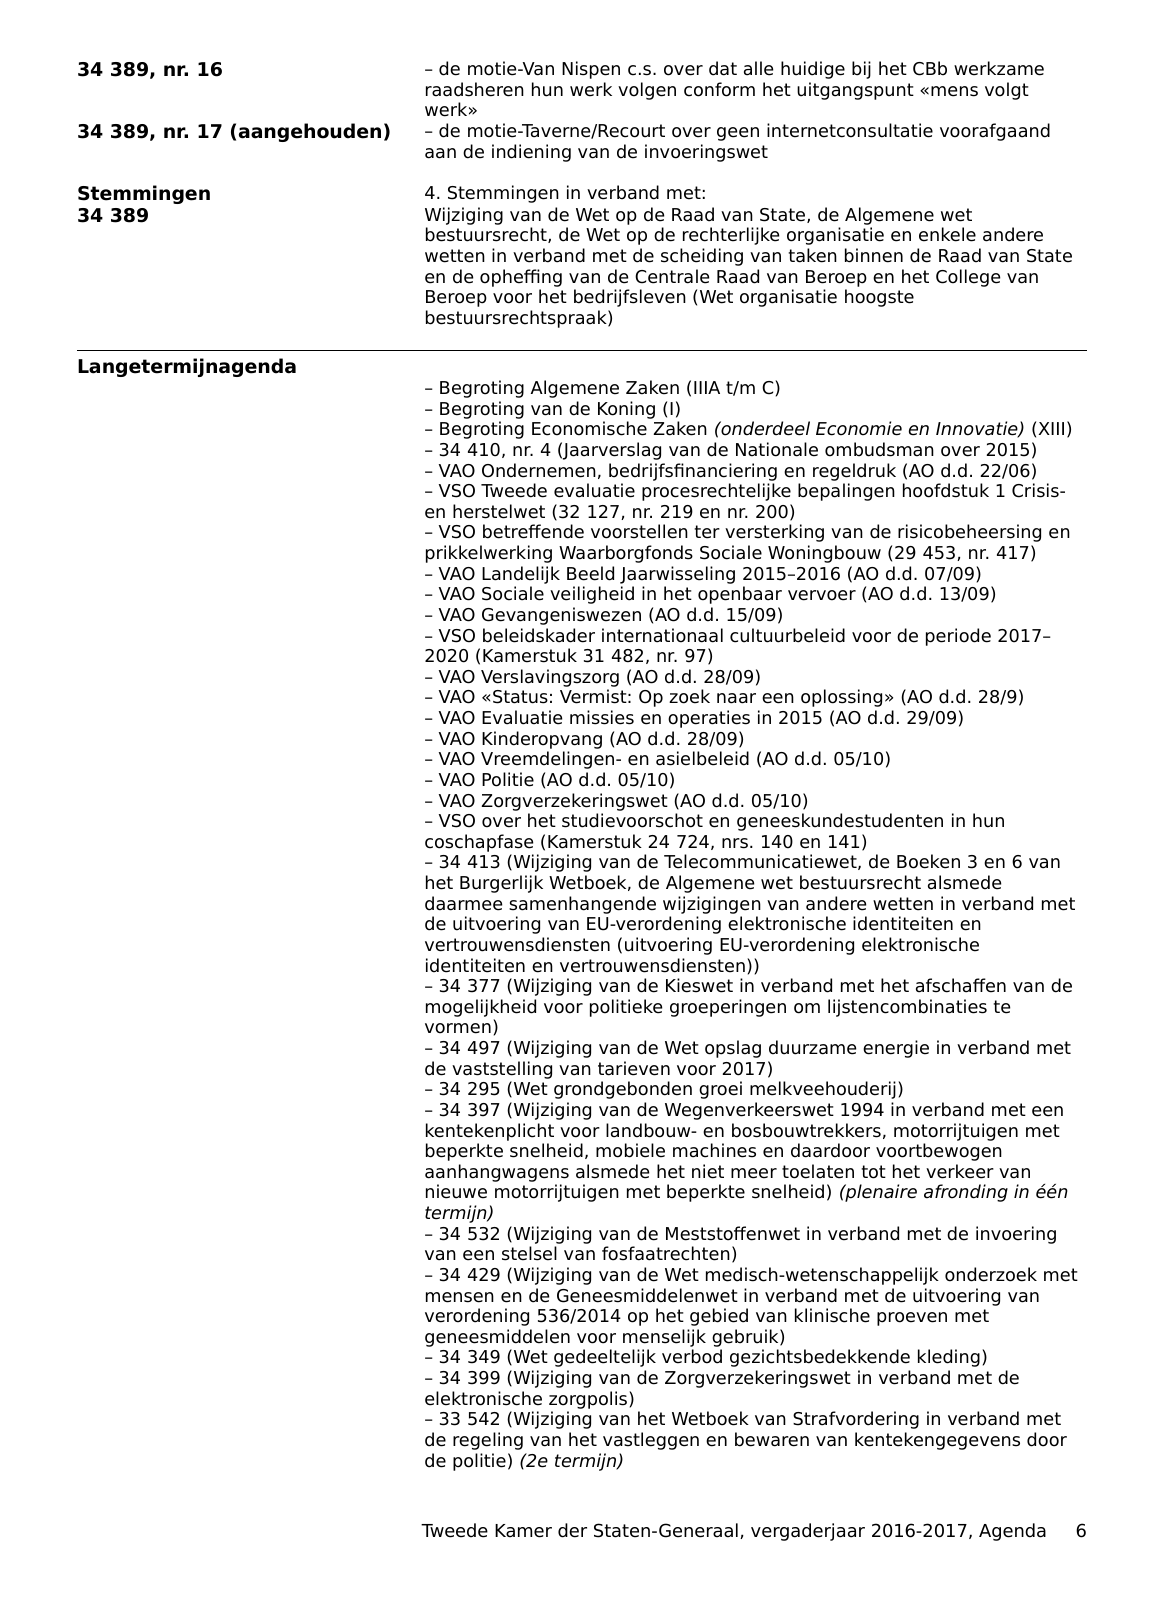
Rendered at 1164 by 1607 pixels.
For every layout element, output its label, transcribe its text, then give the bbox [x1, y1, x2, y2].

table_cell [401, 605, 418, 626]
table_cell [77, 667, 401, 687]
table_cell [77, 440, 401, 461]
table_cell [401, 121, 418, 162]
table_cell [77, 1224, 401, 1265]
table_cell [401, 378, 418, 399]
table_cell – VSO Tweede evaluatie procesrechtelijke bepalingen hoofdstuk 1 Crisis- en herstelwet (32 127, nr. 219 en nr. 200) [418, 481, 1087, 522]
table_cell [77, 791, 401, 811]
table_cell [401, 481, 418, 522]
table_cell – 34 377 (Wijziging van de Kieswet in verband met het afschaffen van de mogelijkheid voor politieke groeperingen om lijstencombinaties te vormen) [418, 976, 1087, 1038]
table_cell [401, 1348, 418, 1368]
table_cell – 34 397 (Wijziging van de Wegenverkeerswet 1994 in verband met een kentekenplicht voor landbouw- en bosbouwtrekkers, motorrijtuigen met beperkte snelheid, mobiele machines en daardoor voortbewogen aanhangwagens alsmede het niet meer toelaten tot het verkeer van nieuwe motorrijtuigen met beperkte snelheid) (plenaire afronding in één termijn) [418, 1100, 1087, 1224]
table_cell 4. Stemmingen in verband met: [418, 183, 1087, 205]
table_cell [401, 1265, 418, 1347]
table_cell [77, 729, 401, 749]
table_cell [401, 205, 418, 328]
table_cell [77, 1100, 401, 1224]
table_cell 34 389, nr. 17 (aangehouden) [77, 121, 401, 162]
table_cell – 33 542 (Wijziging van het Wetboek van Strafvordering in verband met de regeling van het vastleggen en bewaren van kentekengegevens door de politie) (2e termijn) [418, 1409, 1087, 1471]
table_cell [77, 461, 401, 481]
table_cell – VAO Sociale veiligheid in het openbaar vervoer (AO d.d. 13/09) [418, 584, 1087, 605]
table_cell [401, 564, 418, 584]
table_cell – 34 410, nr. 4 (Jaarverslag van de Nationale ombudsman over 2015) [418, 440, 1087, 461]
table_cell [77, 419, 401, 440]
table_cell [77, 605, 401, 626]
table_cell – 34 497 (Wijziging van de Wet opslag duurzame energie in verband met de vaststelling van tarieven voor 2017) [418, 1038, 1087, 1079]
table_cell [77, 564, 401, 584]
table_cell [401, 419, 418, 440]
table_cell [401, 729, 418, 749]
table_cell – VAO Zorgverzekeringswet (AO d.d. 05/10) [418, 791, 1087, 811]
table_cell – VAO «Status: Vermist: Op zoek naar een oplossing» (AO d.d. 28/9) [418, 688, 1087, 708]
table_cell [77, 1038, 401, 1079]
table_cell – 34 399 (Wijziging van de Zorgverzekeringswet in verband met de elektronische zorgpolis) [418, 1368, 1087, 1409]
table_cell [77, 399, 401, 419]
table_cell – VAO Politie (AO d.d. 05/10) [418, 770, 1087, 791]
table_cell 34 389 [77, 205, 401, 328]
table_cell – de motie-Van Nispen c.s. over dat alle huidige bij het CBb werkzame raadsheren hun werk volgen conform het uitgangspunt «mens volgt werk» [418, 59, 1087, 121]
table_cell [77, 584, 401, 605]
table_cell [401, 1038, 418, 1079]
table_cell – Begroting Algemene Zaken (IIIA t/m C) [418, 378, 1087, 399]
table_cell [77, 1265, 401, 1347]
table_cell [401, 461, 418, 481]
table_cell [77, 481, 401, 522]
table_cell Stemmingen [77, 183, 401, 205]
table_cell [401, 811, 418, 852]
table_cell [77, 1368, 401, 1409]
table_cell [77, 708, 401, 729]
table_cell [77, 749, 401, 770]
table_cell – Begroting Economische Zaken (onderdeel Economie en Innovatie) (XIII) [418, 419, 1087, 440]
table_cell [401, 853, 418, 976]
table_cell – VAO Landelijk Beeld Jaarwisseling 2015–2016 (AO d.d. 07/09) [418, 564, 1087, 584]
table_cell [77, 1079, 401, 1100]
table_cell [401, 183, 418, 205]
table_cell – de motie-Taverne/Recourt over geen internetconsultatie voorafgaand aan de indiening van de invoeringswet [418, 121, 1087, 162]
table_cell [401, 667, 418, 687]
table_header Langetermijnagenda [77, 351, 401, 378]
table_cell – 34 349 (Wet gedeeltelijk verbod gezichtsbedekkende kleding) [418, 1348, 1087, 1368]
table_cell [401, 1368, 418, 1409]
table_cell [77, 378, 401, 399]
table_cell Wijziging van de Wet op de Raad van State, de Algemene wet bestuursrecht, de Wet op de rechterlijke organisatie en enkele andere wetten in verband met de scheiding van taken binnen de Raad van State en de opheffing van de Centrale Raad van Beroep en het College van Beroep voor het bedrijfsleven (Wet organisatie hoogste bestuursrechtspraak) [418, 205, 1087, 328]
table_cell – VAO Kinderopvang (AO d.d. 28/09) [418, 729, 1087, 749]
table_cell – 34 295 (Wet grondgebonden groei melkveehouderij) [418, 1079, 1087, 1100]
table_cell [401, 399, 418, 419]
table_cell – VAO Vreemdelingen- en asielbeleid (AO d.d. 05/10) [418, 749, 1087, 770]
table_cell [401, 523, 418, 564]
table_cell – VSO betreffende voorstellen ter versterking van de risicobeheersing en prikkelwerking Waarborgfonds Sociale Woningbouw (29 453, nr. 417) [418, 523, 1087, 564]
table_cell – 34 532 (Wijziging van de Meststoffenwet in verband met de invoering van een stelsel van fosfaatrechten) [418, 1224, 1087, 1265]
table_cell [401, 162, 418, 183]
table_cell [77, 770, 401, 791]
table_cell [77, 688, 401, 708]
table_cell [401, 976, 418, 1038]
table_cell [77, 853, 401, 976]
table_cell [77, 1409, 401, 1471]
table_cell [401, 626, 418, 667]
table_cell [401, 584, 418, 605]
table_cell [77, 626, 401, 667]
table_header [418, 351, 1087, 378]
table_cell [401, 688, 418, 708]
table_cell – VAO Evaluatie missies en operaties in 2015 (AO d.d. 29/09) [418, 708, 1087, 729]
table_cell [401, 440, 418, 461]
table_cell – VSO beleidskader internationaal cultuurbeleid voor de periode 2017–2020 (Kamerstuk 31 482, nr. 97) [418, 626, 1087, 667]
table_cell [401, 770, 418, 791]
table_header [401, 351, 418, 378]
table_cell [77, 811, 401, 852]
table_cell [401, 59, 418, 121]
table_cell [401, 1079, 418, 1100]
table_cell [401, 791, 418, 811]
table_cell [401, 749, 418, 770]
table_cell [401, 1224, 418, 1265]
table_cell – VSO over het studievoorschot en geneeskundestudenten in hun coschapfase (Kamerstuk 24 724, nrs. 140 en 141) [418, 811, 1087, 852]
table_cell [401, 1409, 418, 1471]
table_cell [401, 708, 418, 729]
table_cell – Begroting van de Koning (I) [418, 399, 1087, 419]
table_cell – VAO Ondernemen, bedrijfsfinanciering en regeldruk (AO d.d. 22/06) [418, 461, 1087, 481]
table_cell – VAO Gevangeniswezen (AO d.d. 15/09) [418, 605, 1087, 626]
table_cell – 34 413 (Wijziging van de Telecommunicatiewet, de Boeken 3 en 6 van het Burgerlijk Wetboek, de Algemene wet bestuursrecht alsmede daarmee samenhangende wijzigingen van andere wetten in verband met de uitvoering van EU-verordening elektronische identiteiten en vertrouwensdiensten (uitvoering EU-verordening elektronische identiteiten en vertrouwensdiensten)) [418, 853, 1087, 976]
table_cell – 34 429 (Wijziging van de Wet medisch-wetenschappelijk onderzoek met mensen en de Geneesmiddelenwet in verband met de uitvoering van verordening 536/2014 op het gebied van klinische proeven met geneesmiddelen voor menselijk gebruik) [418, 1265, 1087, 1347]
table_cell [418, 162, 1087, 183]
table_cell [77, 523, 401, 564]
table_cell [401, 1100, 418, 1224]
table_cell [77, 976, 401, 1038]
table_cell 34 389, nr. 16 [77, 59, 401, 121]
table_cell [77, 162, 401, 183]
table_cell – VAO Verslavingszorg (AO d.d. 28/09) [418, 667, 1087, 687]
table_cell [77, 1348, 401, 1368]
